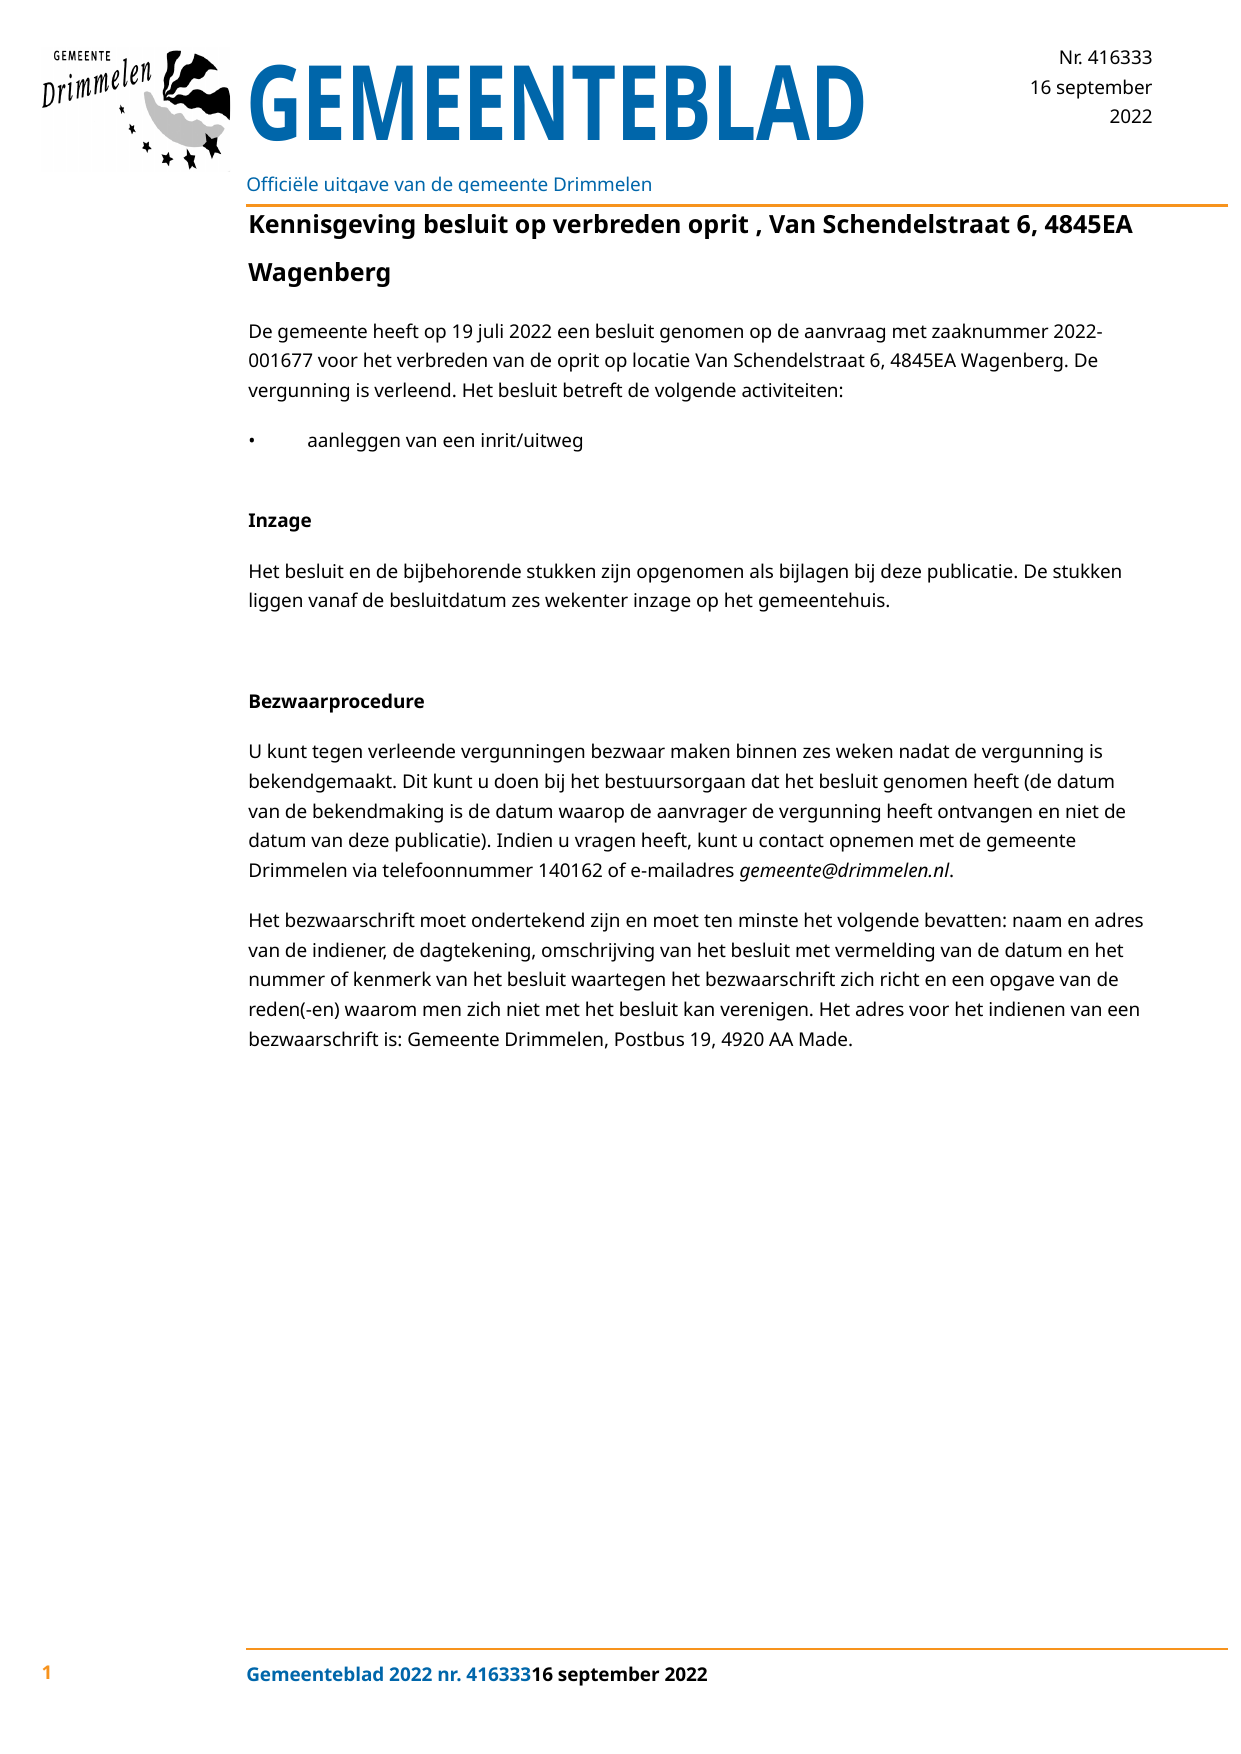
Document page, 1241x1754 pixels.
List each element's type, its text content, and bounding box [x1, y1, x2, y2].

text Inzage [248, 507, 1152, 533]
text U kunt tegen verleende vergunningen bezwaar maken binnen zes weken nadat de vergunning is bekendgemaakt. Dit kunt u doen bij het bestuursorgaan dat het besluit genomen heeft (de datum van de bekendmaking is de datum waarop de aanvrager de vergunning heeft ontvangen en niet de datum van deze publicatie). Indien u vragen heeft, kunt u contact opnemen met de gemeente Drimmelen via telefoonnummer 140162 of e-mailadres gemeente@drimmelen.nl. [248, 739, 1152, 883]
text De gemeente heeft op 19 juli 2022 een besluit genomen op de aanvraag met zaaknummer 2022-001677 voor het verbreden van de oprit op locatie Van Schendelstraat 6, 4845EA Wagenberg. De vergunning is verleend. Het besluit betreft de volgende activiteiten: [248, 318, 1152, 403]
list aanleggen van een inrit/uitweg [248, 427, 1152, 453]
text Het bezwaarschrift moet ondertekend zijn en moet ten minste het volgende bevatten: naam en adres van de indiener, de dagtekening, omschrijving van het besluit met vermelding van de datum en het nummer of kenmerk van het besluit waartegen het bezwaarschrift zich richt en een opgave van de reden(-en) waarom men zich niet met het besluit kan verenigen. Het adres voor het indienen van een bezwaarschrift is: Gemeente Drimmelen, Postbus 19, 4920 AA Made. [248, 907, 1152, 1052]
picture [41, 47, 231, 172]
text Bezwaarprocedure [248, 688, 1152, 714]
text Het besluit en de bijbehorende stukken zijn opgenomen als bijlagen bij deze publicatie. De stukken liggen vanaf de besluitdatum zes wekenter inzage op het gemeentehuis. [248, 558, 1152, 613]
text Kennisgeving besluit op verbreden oprit , Van Schendelstraat 6, 4845EA Wagenberg [248, 207, 1152, 288]
